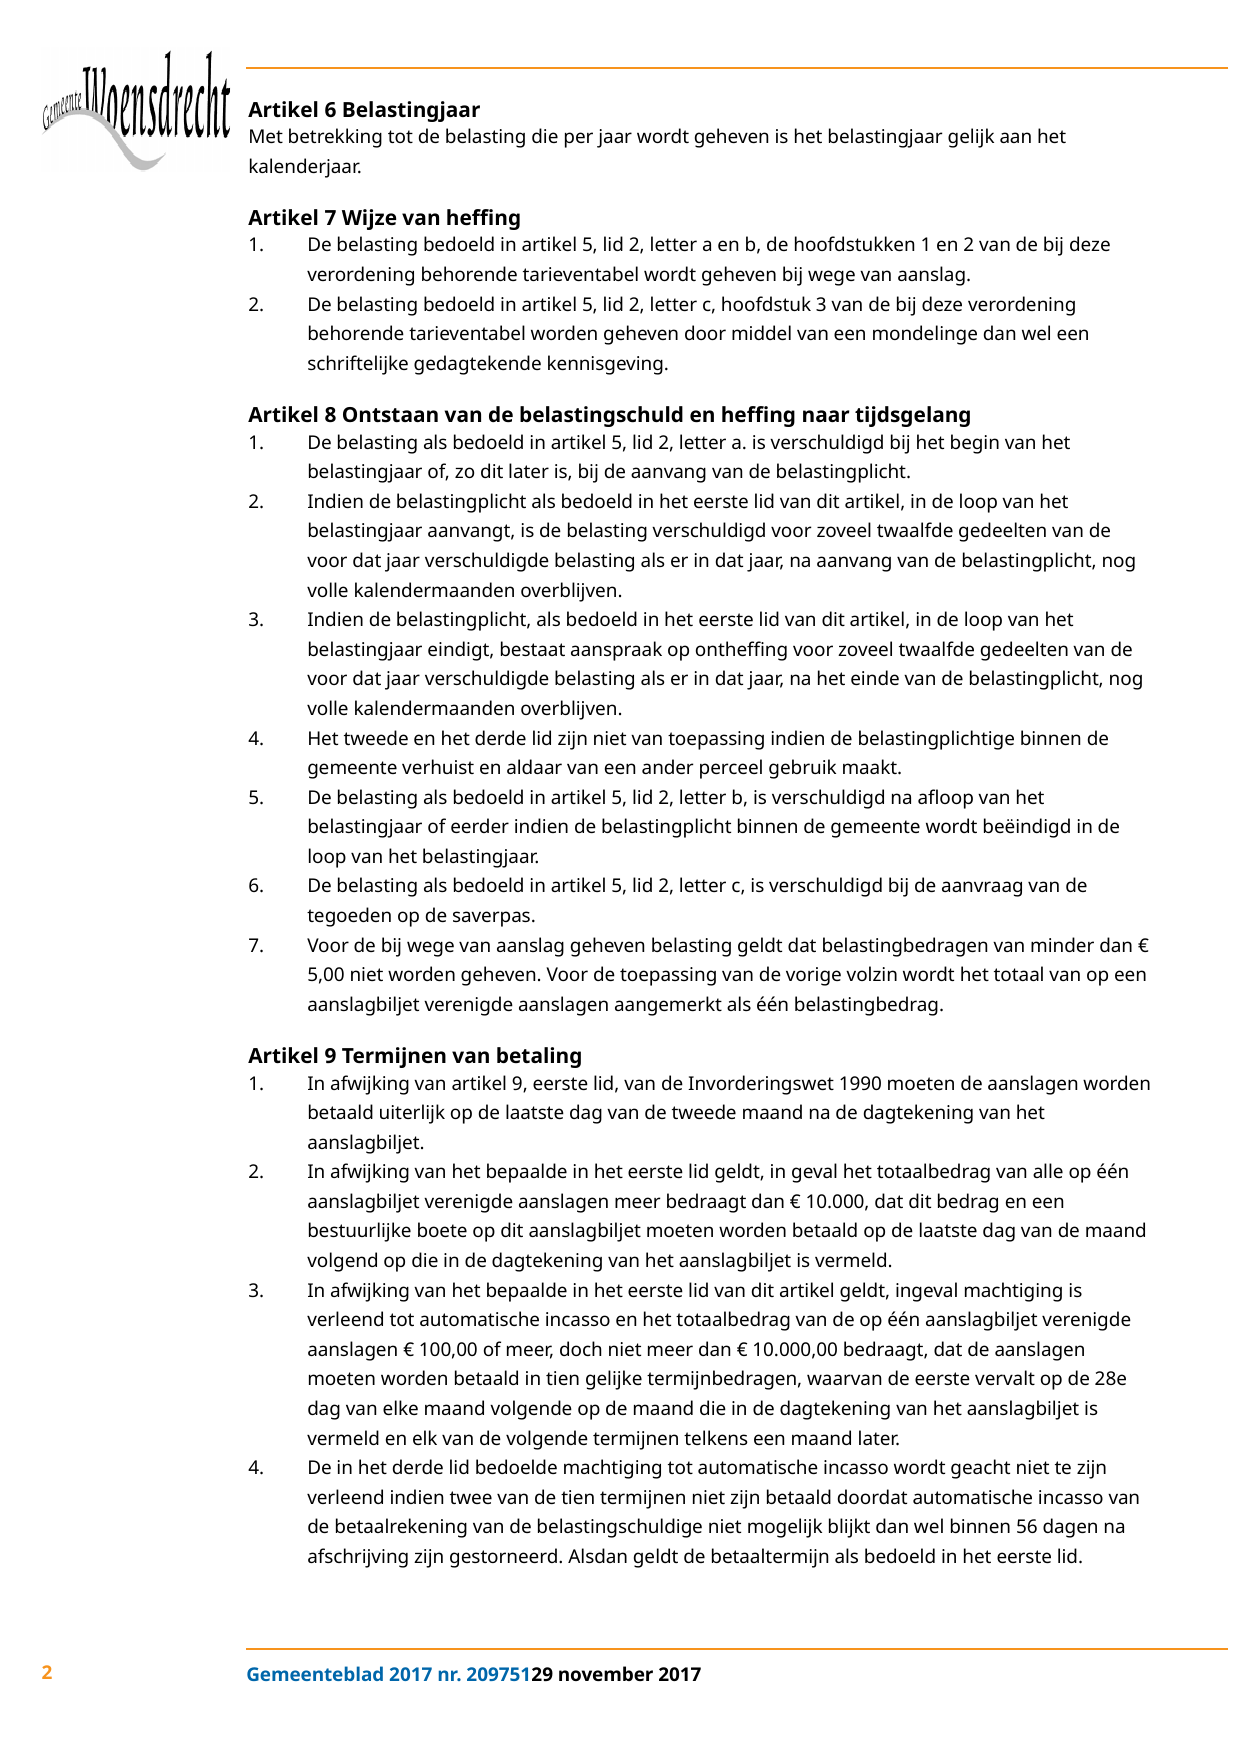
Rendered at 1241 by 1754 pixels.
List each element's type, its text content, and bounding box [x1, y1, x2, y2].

text Artikel 7 Wijze van heffing [248, 203, 1152, 232]
text Artikel 9 Termijnen van betaling [248, 1041, 1152, 1070]
list De belasting bedoeld in artikel 5, lid 2, letter a en b, de hoofdstukken 1 en 2 van de bij deze verordening behorende tarieventabel wordt geheven bij wege van aanslag. [248, 232, 1152, 287]
list Het tweede en het derde lid zijn niet van toepassing indien de belastingplichtige binnen de gemeente verhuist en aldaar van een ander perceel gebruik maakt. [248, 725, 1152, 780]
text Artikel 6 Belastingjaar [248, 95, 1152, 123]
picture [41, 47, 231, 172]
list Indien de belastingplicht als bedoeld in het eerste lid van dit artikel, in de loop van het belastingjaar aanvangt, is de belasting verschuldigd voor zoveel twaalfde gedeelten van de voor dat jaar verschuldigde belasting als er in dat jaar, na aanvang van de belastingplicht, nog volle kalendermaanden overblijven. [248, 488, 1152, 602]
text Met betrekking tot de belasting die per jaar wordt geheven is het belastingjaar gelijk aan het kalenderjaar. [248, 123, 1152, 178]
list De belasting als bedoeld in artikel 5, lid 2, letter c, is verschuldigd bij de aanvraag van de tegoeden op de saverpas. [248, 873, 1152, 928]
list De belasting bedoeld in artikel 5, lid 2, letter c, hoofdstuk 3 van de bij deze verordening behorende tarieventabel worden geheven door middel van een mondelinge dan wel een schriftelijke gedagtekende kennisgeving. [248, 291, 1152, 376]
list De belasting als bedoeld in artikel 5, lid 2, letter b, is verschuldigd na afloop van het belastingjaar of eerder indien de belastingplicht binnen de gemeente wordt beëindigd in de loop van het belastingjaar. [248, 784, 1152, 869]
list De in het derde lid bedoelde machtiging tot automatische incasso wordt geacht niet te zijn verleend indien twee van de tien termijnen niet zijn betaald doordat automatische incasso van de betaalrekening van de belastingschuldige niet mogelijk blijkt dan wel binnen 56 dagen na afschrijving zijn gestorneerd. Alsdan geldt de betaaltermijn als bedoeld in het eerste lid. [248, 1454, 1152, 1569]
list In afwijking van artikel 9, eerste lid, van de Invorderingswet 1990 moeten de aanslagen worden betaald uiterlijk op de laatste dag van de tweede maand na de dagtekening van het aanslagbiljet. [248, 1070, 1152, 1155]
list De belasting als bedoeld in artikel 5, lid 2, letter a. is verschuldigd bij het begin van het belastingjaar of, zo dit later is, bij de aanvang van de belastingplicht. [248, 429, 1152, 484]
list In afwijking van het bepaalde in het eerste lid van dit artikel geldt, ingeval machtiging is verleend tot automatische incasso en het totaalbedrag van de op één aanslagbiljet verenigde aanslagen € 100,00 of meer, doch niet meer dan € 10.000,00 bedraagt, dat de aanslagen moeten worden betaald in tien gelijke termijnbedragen, waarvan de eerste vervalt op de 28e dag van elke maand volgende op de maand die in de dagtekening van het aanslagbiljet is vermeld en elk van de volgende termijnen telkens een maand later. [248, 1277, 1152, 1451]
list In afwijking van het bepaalde in het eerste lid geldt, in geval het totaalbedrag van alle op één aanslagbiljet verenigde aanslagen meer bedraagt dan € 10.000, dat dit bedrag en een bestuurlijke boete op dit aanslagbiljet moeten worden betaald op de laatste dag van de maand volgend op die in de dagtekening van het aanslagbiljet is vermeld. [248, 1158, 1152, 1273]
list Indien de belastingplicht, als bedoeld in het eerste lid van dit artikel, in de loop van het belastingjaar eindigt, bestaat aanspraak op ontheffing voor zoveel twaalfde gedeelten van de voor dat jaar verschuldigde belasting als er in dat jaar, na het einde van de belastingplicht, nog volle kalendermaanden overblijven. [248, 606, 1152, 721]
list Voor de bij wege van aanslag geheven belasting geldt dat belastingbedragen van minder dan € 5,00 niet worden geheven. Voor de toepassing van de vorige volzin wordt het totaal van op een aanslagbiljet verenigde aanslagen aangemerkt als één belastingbedrag. [248, 932, 1152, 1017]
text Artikel 8 Ontstaan van de belastingschuld en heffing naar tijdsgelang [248, 400, 1152, 429]
